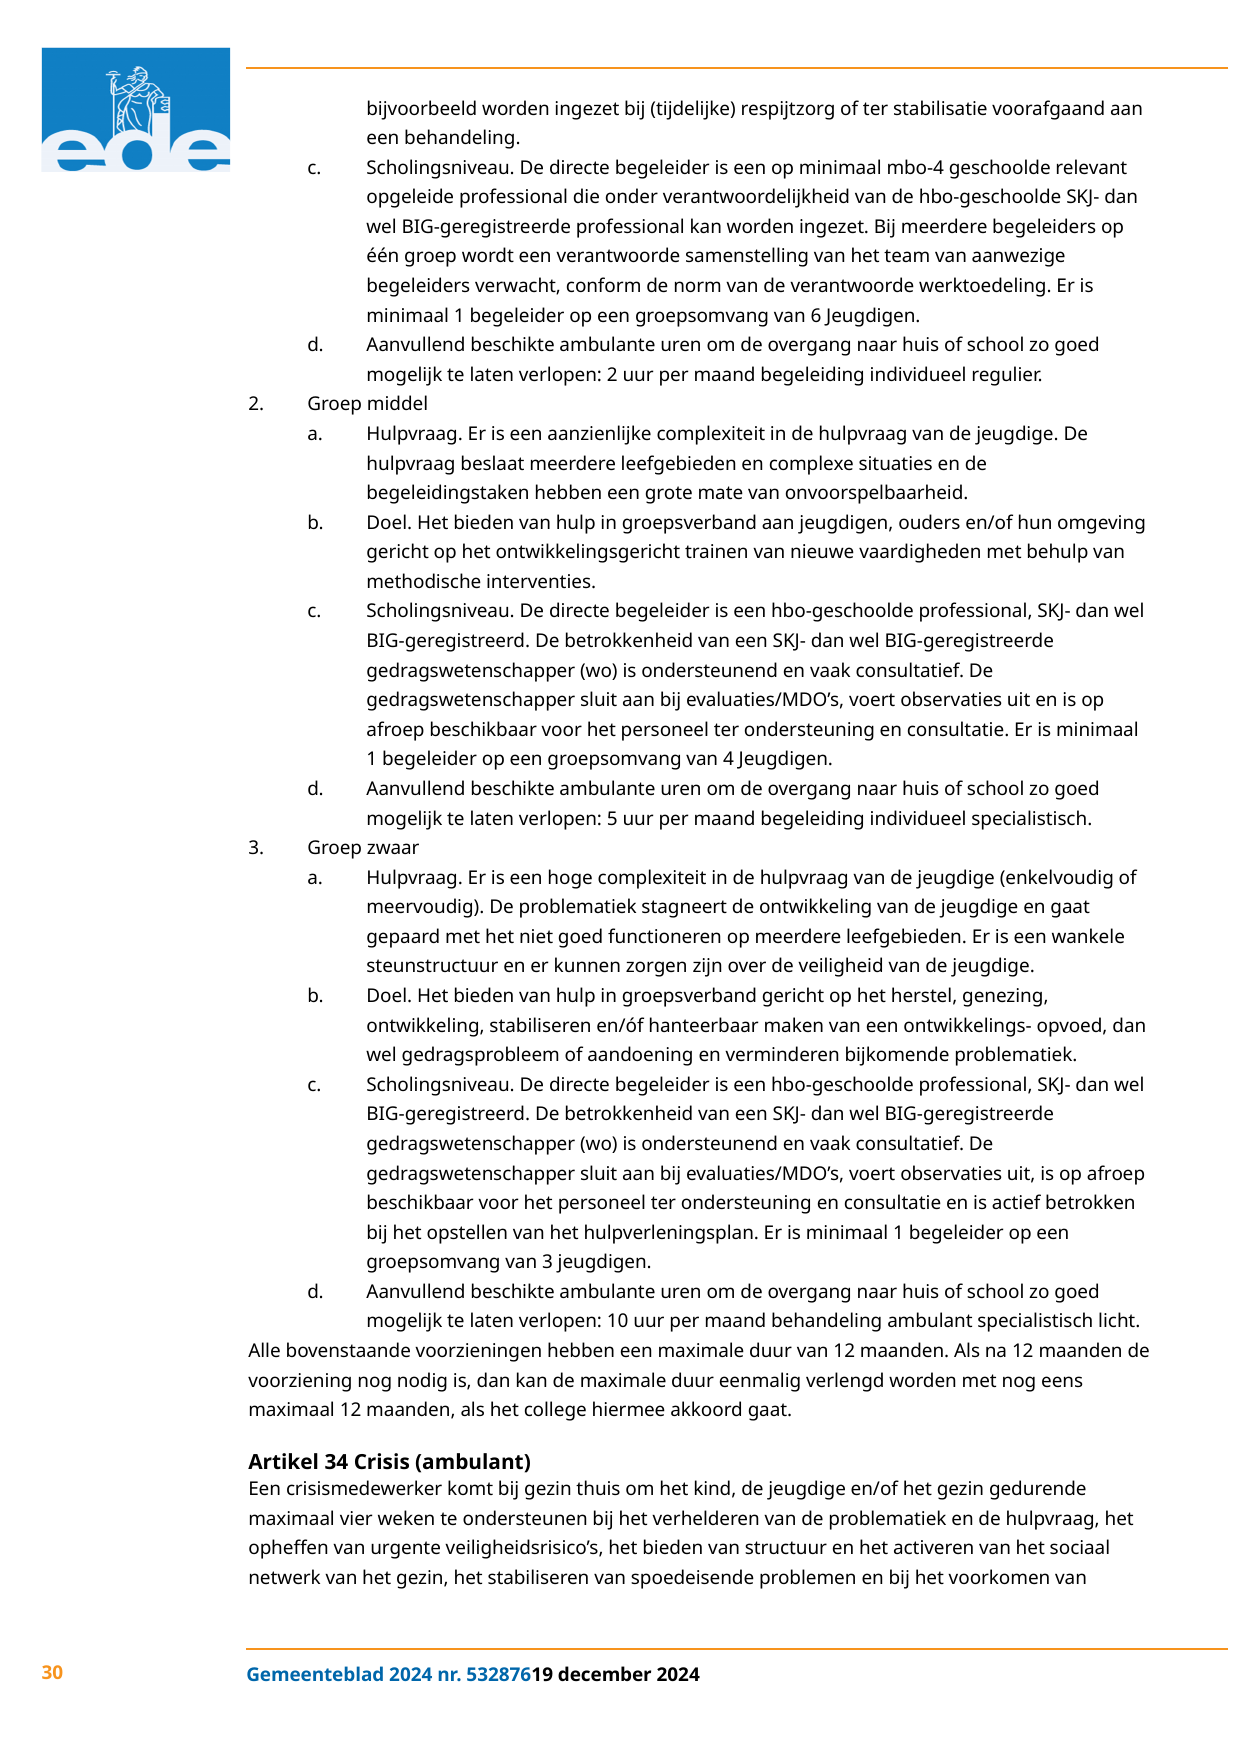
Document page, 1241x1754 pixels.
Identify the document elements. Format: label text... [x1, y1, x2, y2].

text Alle bovenstaande voorzieningen hebben een maximale duur van 12 maanden. Als na 12 maanden de voorziening nog nodig is, dan kan de maximale duur eenmalig verlengd worden met nog eens maximaal 12 maanden, als het college hiermee akkoord gaat. [248, 1337, 1152, 1422]
list Scholingsniveau. De directe begeleider is een hbo-geschoolde professional, SKJ- dan wel BIG-geregistreerd. De betrokkenheid van een SKJ- dan wel BIG-geregistreerde gedragswetenschapper (wo) is ondersteunend en vaak consultatief. De gedragswetenschapper sluit aan bij evaluaties/MDO’s, voert observaties uit en is op afroep beschikbaar voor het personeel ter ondersteuning en consultatie. Er is minimaal 1 begeleider op een groepsomvang van 4 Jeugdigen. [307, 598, 1152, 771]
picture [41, 47, 231, 172]
list Scholingsniveau. De directe begeleider is een op minimaal mbo-4 geschoolde relevant opgeleide professional die onder verantwoordelijkheid van de hbo-geschoolde SKJ- dan wel BIG-geregistreerde professional kan worden ingezet. Bij meerdere begeleiders op één groep wordt een verantwoorde samenstelling van het team van aanwezige begeleiders verwacht, conform de norm van de verantwoorde werktoedeling. Er is minimaal 1 begeleider op een groepsomvang van 6 Jeugdigen. [307, 154, 1152, 328]
list Scholingsniveau. De directe begeleider is een hbo-geschoolde professional, SKJ- dan wel BIG-geregistreerd. De betrokkenheid van een SKJ- dan wel BIG-geregistreerde gedragswetenschapper (wo) is ondersteunend en vaak consultatief. De gedragswetenschapper sluit aan bij evaluaties/MDO’s, voert observaties uit, is op afroep beschikbaar voor het personeel ter ondersteuning en consultatie en is actief betrokken bij het opstellen van het hulpverleningsplan. Er is minimaal 1 begeleider op een groepsomvang van 3 jeugdigen. [307, 1071, 1152, 1274]
list Hulpvraag. Er is een aanzienlijke complexiteit in de hulpvraag van de jeugdige. De hulpvraag beslaat meerdere leefgebieden en complexe situaties en de begeleidingstaken hebben een grote mate van onvoorspelbaarheid. [307, 420, 1152, 505]
text Een crisismedewerker komt bij gezin thuis om het kind, de jeugdige en/of het gezin gedurende maximaal vier weken te ondersteunen bij het verhelderen van de problematiek en de hulpvraag, het opheffen van urgente veiligheidsrisico’s, het bieden van structuur en het activeren van het sociaal netwerk van het gezin, het stabiliseren van spoedeisende problemen en bij het voorkomen van [248, 1475, 1152, 1590]
list bijvoorbeeld worden ingezet bij (tijdelijke) respijtzorg of ter stabilisatie voorafgaand aan een behandeling. [307, 95, 1152, 150]
list Aanvullend beschikte ambulante uren om de overgang naar huis of school zo goed mogelijk te laten verlopen: 5 uur per maand begeleiding individueel specialistisch. [307, 775, 1152, 831]
text Artikel 34 Crisis (ambulant) [248, 1447, 1152, 1475]
list Groep zwaar [248, 834, 1152, 860]
list Doel. Het bieden van hulp in groepsverband aan jeugdigen, ouders en/of hun omgeving gericht op het ontwikkelingsgericht trainen van nieuwe vaardigheden met behulp van methodische interventies. [307, 509, 1152, 594]
list Aanvullend beschikte ambulante uren om de overgang naar huis of school zo goed mogelijk te laten verlopen: 2 uur per maand begeleiding individueel regulier. [307, 331, 1152, 387]
list Groep middel [248, 391, 1152, 416]
list Aanvullend beschikte ambulante uren om de overgang naar huis of school zo goed mogelijk te laten verlopen: 10 uur per maand behandeling ambulant specialistisch licht. [307, 1278, 1152, 1333]
list Doel. Het bieden van hulp in groepsverband gericht op het herstel, genezing, ontwikkeling, stabiliseren en/óf hanteerbaar maken van een ontwikkelings- opvoed, dan wel gedragsprobleem of aandoening en verminderen bijkomende problematiek. [307, 982, 1152, 1067]
list Hulpvraag. Er is een hoge complexiteit in de hulpvraag van de jeugdige (enkelvoudig of meervoudig). De problematiek stagneert de ontwikkeling van de jeugdige en gaat gepaard met het niet goed functioneren op meerdere leefgebieden. Er is een wankele steunstructuur en er kunnen zorgen zijn over de veiligheid van de jeugdige. [307, 864, 1152, 978]
